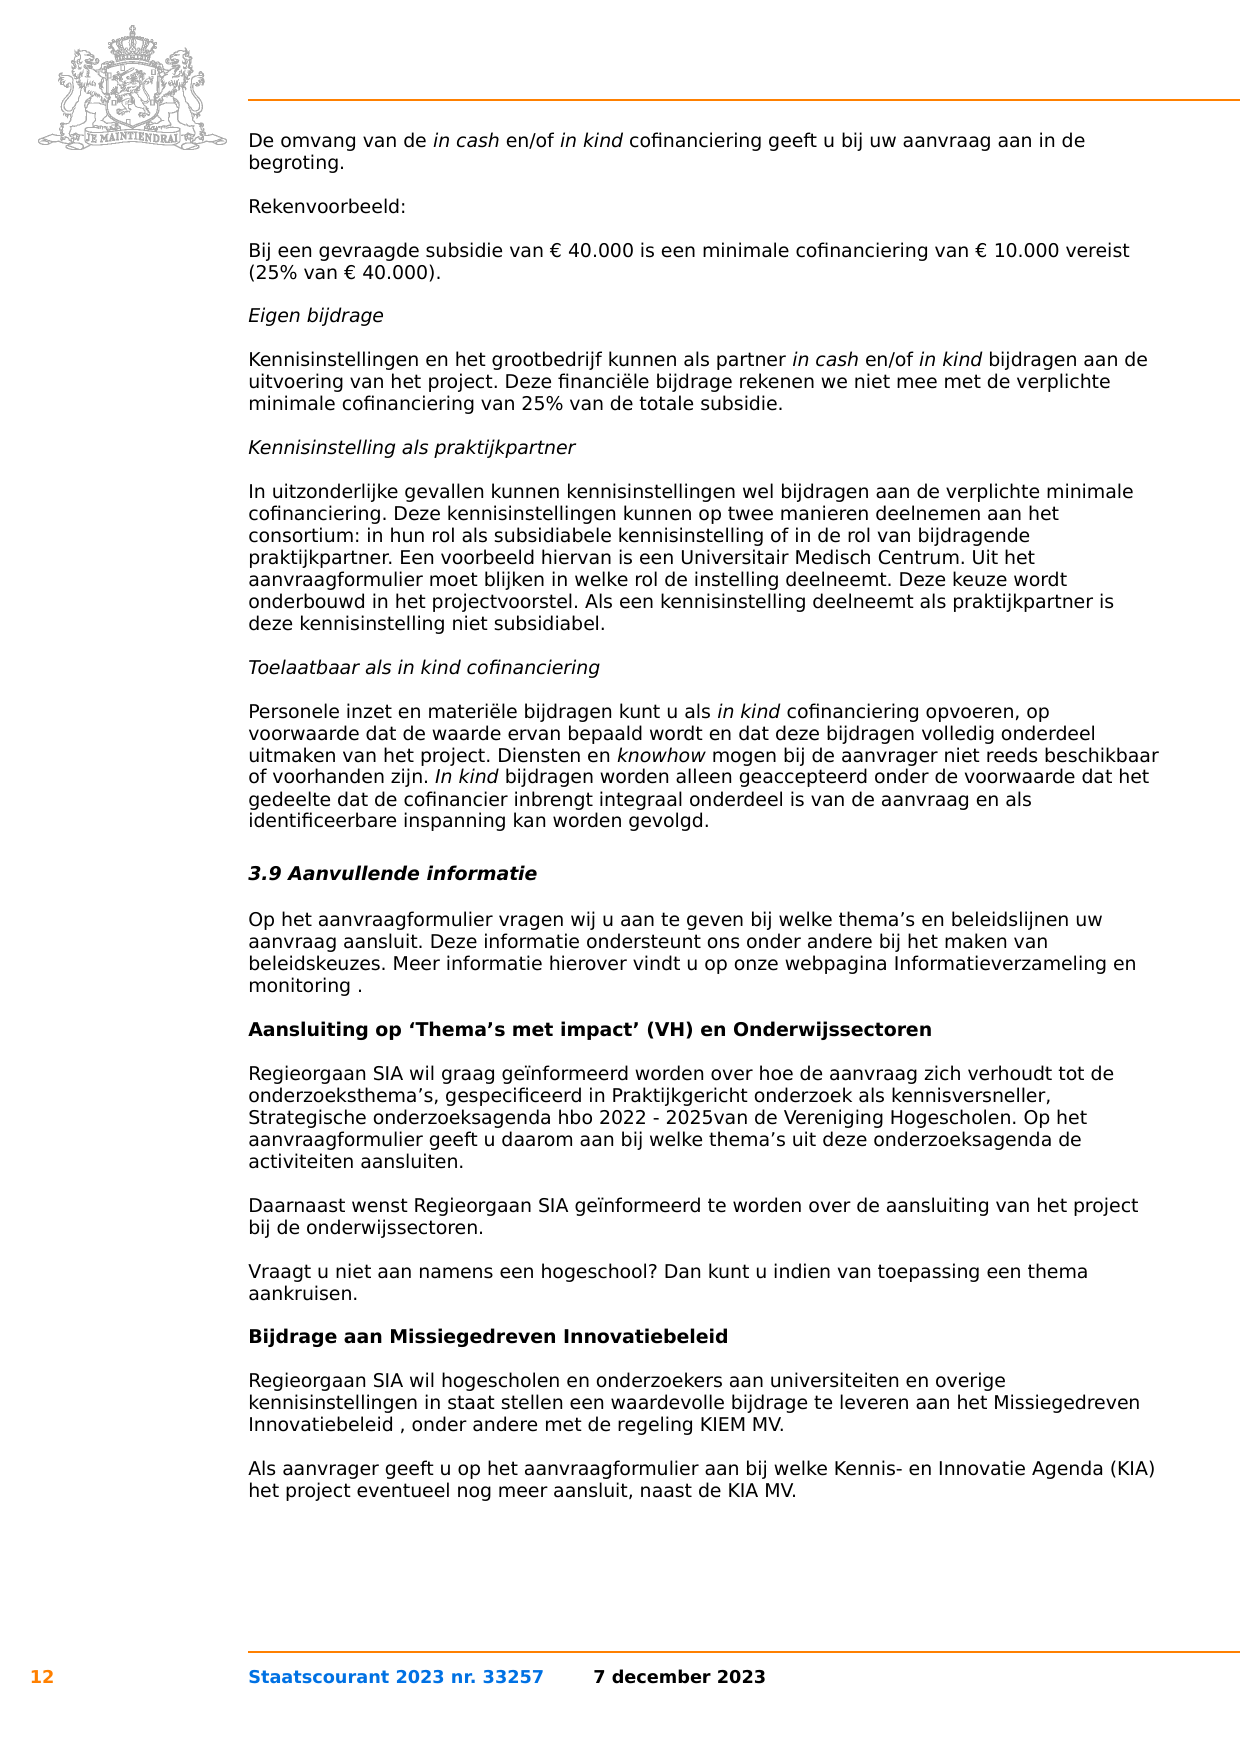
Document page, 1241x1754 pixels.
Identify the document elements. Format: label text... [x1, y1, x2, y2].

subtitle Toelaatbaar als in kind cofinanciering [248, 657, 1163, 679]
subtitle Aansluiting op ‘Thema’s met impact’ (VH) en Onderwijssectoren [248, 1019, 1163, 1041]
text De omvang van de in cash en/of in kind cofinanciering geeft u bij uw aanvraag aan in de begroting. [248, 130, 1163, 174]
subtitle 3.9 Aanvullende informatie [248, 862, 1163, 884]
text Kennisinstellingen en het grootbedrijf kunnen als partner in cash en/of in kind bijdragen aan de uitvoering van het project. Deze financiële bijdrage rekenen we niet mee met de verplichte minimale cofinanciering van 25% van de totale subsidie. [248, 349, 1163, 415]
text Regieorgaan SIA wil graag geïnformeerd worden over hoe de aanvraag zich verhoudt tot de onderzoeksthema’s, gespecificeerd in Praktijkgericht onderzoek als kennisversneller, Strategische onderzoeksagenda hbo 2022 - 2025van de Vereniging Hogescholen. Op het aanvraagformulier geeft u daarom aan bij welke thema’s uit deze onderzoeksagenda de activiteiten aansluiten. [248, 1063, 1163, 1173]
text Als aanvrager geeft u op het aanvraagformulier aan bij welke Kennis- en Innovatie Agenda (KIA) het project eventueel nog meer aansluit, naast de KIA MV. [248, 1458, 1163, 1502]
picture [38, 25, 227, 150]
text Daarnaast wenst Regieorgaan SIA geïnformeerd te worden over de aansluiting van het project bij de onderwijssectoren. [248, 1195, 1163, 1239]
subtitle Kennisinstelling als praktijkpartner [248, 437, 1163, 459]
text Regieorgaan SIA wil hogescholen en onderzoekers aan universiteiten en overige kennisinstellingen in staat stellen een waardevolle bijdrage te leveren aan het Missiegedreven Innovatiebeleid , onder andere met de regeling KIEM MV. [248, 1370, 1163, 1436]
text Rekenvoorbeeld: [248, 196, 1163, 218]
text Personele inzet en materiële bijdragen kunt u als in kind cofinanciering opvoeren, op voorwaarde dat de waarde ervan bepaald wordt en dat deze bijdragen volledig onderdeel uitmaken van het project. Diensten en knowhow mogen bij de aanvrager niet reeds beschikbaar of voorhanden zijn. In kind bijdragen worden alleen geaccepteerd onder de voorwaarde dat het gedeelte dat de cofinancier inbrengt integraal onderdeel is van de aanvraag en als identificeerbare inspanning kan worden gevolgd. [248, 701, 1163, 832]
subtitle Eigen bijdrage [248, 305, 1163, 327]
subtitle Bijdrage aan Missiegedreven Innovatiebeleid [248, 1326, 1163, 1348]
text Vraagt u niet aan namens een hogeschool? Dan kunt u indien van toepassing een thema aankruisen. [248, 1261, 1163, 1304]
text In uitzonderlijke gevallen kunnen kennisinstellingen wel bijdragen aan de verplichte minimale cofinanciering. Deze kennisinstellingen kunnen op twee manieren deelnemen aan het consortium: in hun rol als subsidiabele kennisinstelling of in de rol van bijdragende praktijkpartner. Een voorbeeld hiervan is een Universitair Medisch Centrum. Uit het aanvraagformulier moet blijken in welke rol de instelling deelneemt. Deze keuze wordt onderbouwd in het projectvoorstel. Als een kennisinstelling deelneemt als praktijkpartner is deze kennisinstelling niet subsidiabel. [248, 481, 1163, 635]
text Op het aanvraagformulier vragen wij u aan te geven bij welke thema’s en beleidslijnen uw aanvraag aansluit. Deze informatie ondersteunt ons onder andere bij het maken van beleidskeuzes. Meer informatie hierover vindt u op onze webpagina Informatieverzameling en monitoring . [248, 909, 1163, 997]
text Bij een gevraagde subsidie van € 40.000 is een minimale cofinanciering van € 10.000 vereist (25% van € 40.000). [248, 239, 1163, 283]
